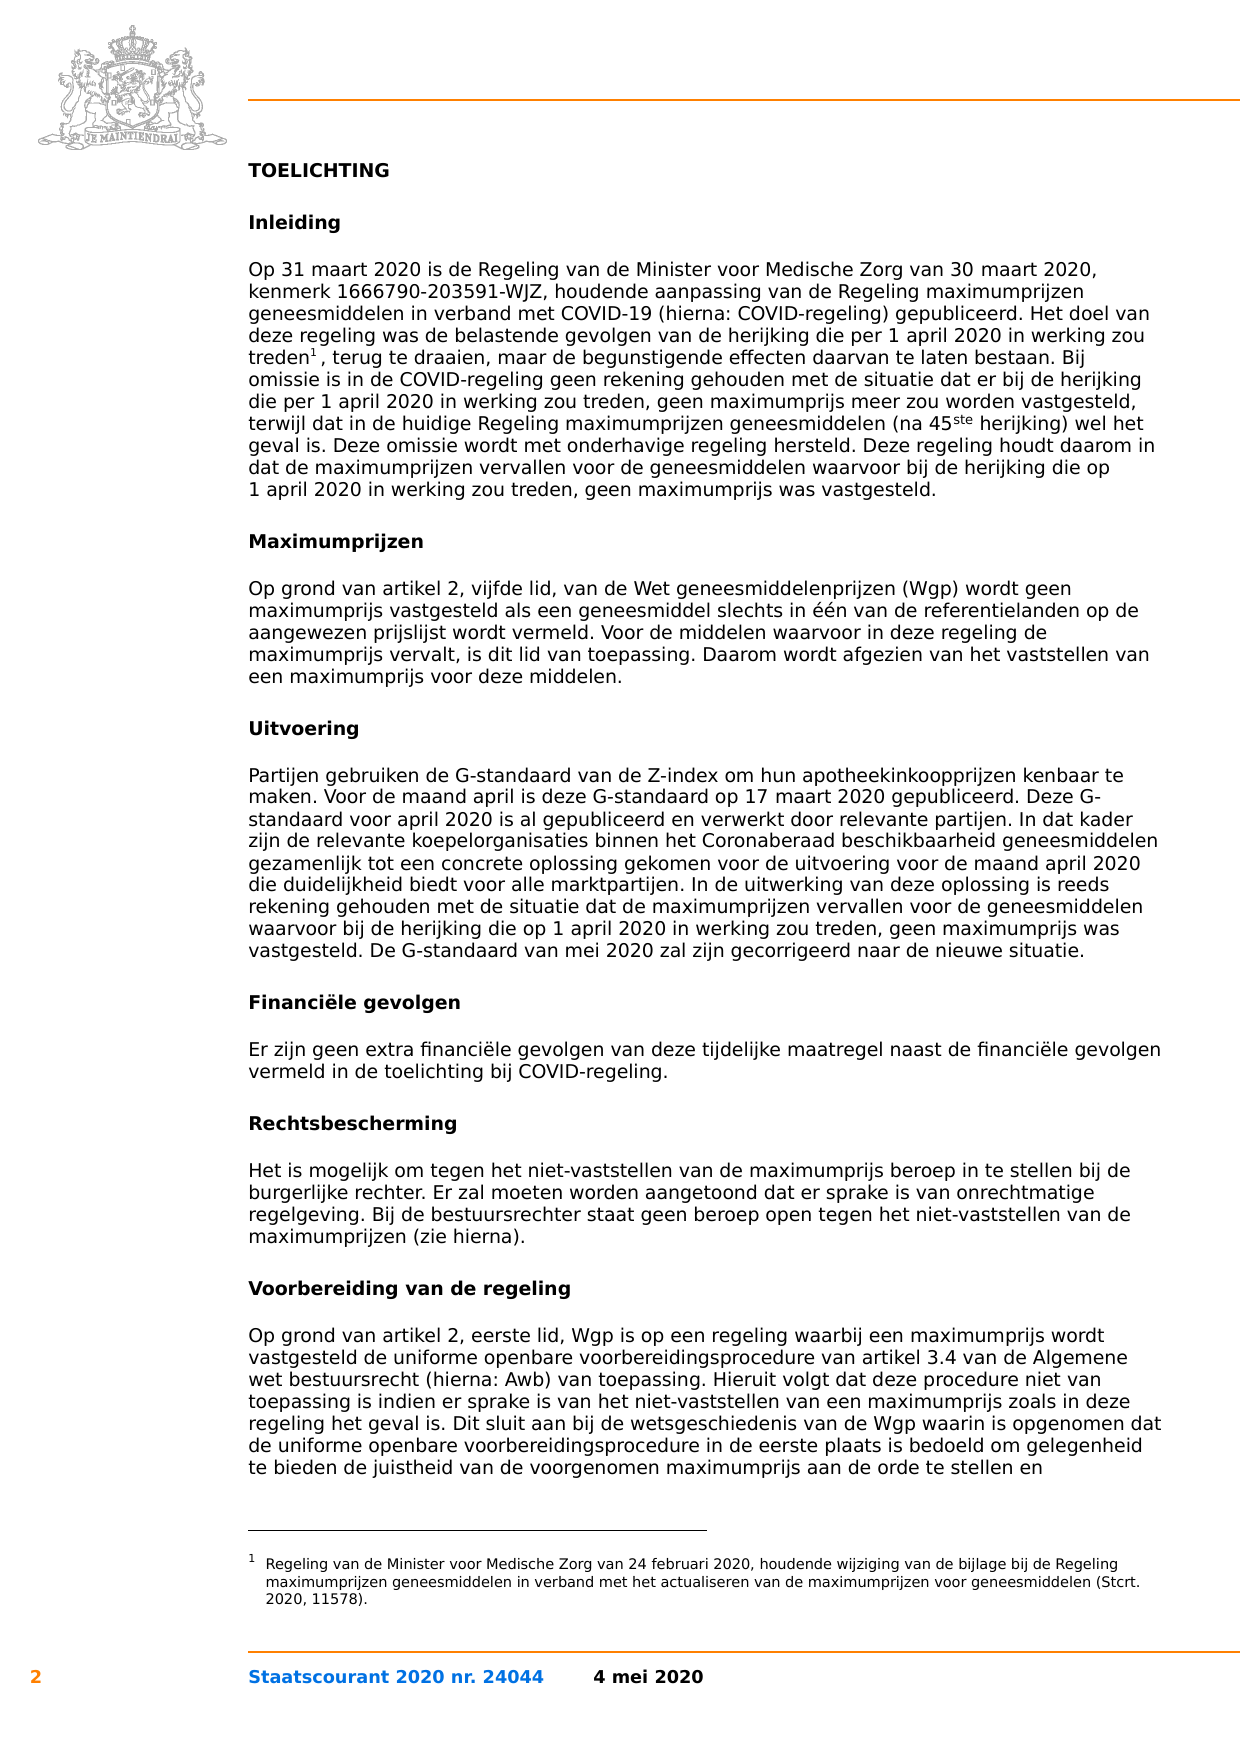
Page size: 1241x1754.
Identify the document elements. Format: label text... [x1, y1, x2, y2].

text Het is mogelijk om tegen het niet-vaststellen van de maximumprijs beroep in te stellen bij de burgerlijke rechter. Er zal moeten worden aangetoond dat er sprake is van onrechtmatige regelgeving. Bij de bestuursrechter staat geen beroep open tegen het niet-vaststellen van de maximumprijzen (zie hierna). [248, 1160, 1163, 1248]
subtitle Financiële gevolgen [248, 992, 1163, 1014]
subtitle Voorbereiding van de regeling [248, 1278, 1163, 1300]
subtitle Maximumprijzen [248, 531, 1163, 553]
text Er zijn geen extra financiële gevolgen van deze tijdelijke maatregel naast de financiële gevolgen vermeld in de toelichting bij COVID-regeling. [248, 1039, 1163, 1083]
text Op grond van artikel 2, eerste lid, Wgp is op een regeling waarbij een maximumprijs wordt vastgesteld de uniforme openbare voorbereidingsprocedure van artikel 3.4 van de Algemene wet bestuursrecht (hierna: Awb) van toepassing. Hieruit volgt dat deze procedure niet van toepassing is indien er sprake is van het niet-vaststellen van een maximumprijs zoals in deze regeling het geval is. Dit sluit aan bij de wetsgeschiedenis van de Wgp waarin is opgenomen dat de uniforme openbare voorbereidingsprocedure in de eerste plaats is bedoeld om gelegenheid te bieden de juistheid van de voorgenomen maximumprijs aan de orde te stellen en [248, 1325, 1163, 1479]
text Op 31 maart 2020 is de Regeling van de Minister voor Medische Zorg van 30 maart 2020, kenmerk 1666790-203591-WJZ, houdende aanpassing van de Regeling maximumprijzen geneesmiddelen in verband met COVID-19 (hierna: COVID-regeling) gepubliceerd. Het doel van deze regeling was de belastende gevolgen van de herijking die per 1 april 2020 in werking zou treden, terug te draaien, maar de begunstigende effecten daarvan te laten bestaan. Bij omissie is in de COVID-regeling geen rekening gehouden met de situatie dat er bij de herijking die per 1 april 2020 in werking zou treden, geen maximumprijs meer zou worden vastgesteld, terwijl dat in de huidige Regeling maximumprijzen geneesmiddelen (na 45ste herijking) wel het geval is. Deze omissie wordt met onderhavige regeling hersteld. Deze regeling houdt daarom in dat de maximumprijzen vervallen voor de geneesmiddelen waarvoor bij de herijking die op 1 april 2020 in werking zou treden, geen maximumprijs was vastgesteld. [248, 259, 1163, 501]
text Op grond van artikel 2, vijfde lid, van de Wet geneesmiddelenprijzen (Wgp) wordt geen maximumprijs vastgesteld als een geneesmiddel slechts in één van de referentielanden op de aangewezen prijslijst wordt vermeld. Voor de middelen waarvoor in deze regeling de maximumprijs vervalt, is dit lid van toepassing. Daarom wordt afgezien van het vaststellen van een maximumprijs voor deze middelen. [248, 578, 1163, 687]
subtitle Inleiding [248, 212, 1163, 234]
picture [38, 25, 227, 150]
text Partijen gebruiken de G-standaard van de Z-index om hun apotheekinkoopprijzen kenbaar te maken. Voor de maand april is deze G-standaard op 17 maart 2020 gepubliceerd. Deze G-standaard voor april 2020 is al gepubliceerd en verwerkt door relevante partijen. In dat kader zijn de relevante koepelorganisaties binnen het Coronaberaad beschikbaarheid geneesmiddelen gezamenlijk tot een concrete oplossing gekomen voor de uitvoering voor de maand april 2020 die duidelijkheid biedt voor alle marktpartijen. In de uitwerking van deze oplossing is reeds rekening gehouden met de situatie dat de maximumprijzen vervallen voor de geneesmiddelen waarvoor bij de herijking die op 1 april 2020 in werking zou treden, geen maximumprijs was vastgesteld. De G-standaard van mei 2020 zal zijn gecorrigeerd naar de nieuwe situatie. [248, 764, 1163, 962]
text Regeling van de Minister voor Medische Zorg van 24 februari 2020, houdende wijziging van de bijlage bij de Regeling maximumprijzen geneesmiddelen in verband met het actualiseren van de maximumprijzen voor geneesmiddelen (Stcrt. 2020, 11578). [248, 1552, 1163, 1608]
subtitle TOELICHTING [248, 160, 1163, 182]
subtitle Uitvoering [248, 717, 1163, 739]
subtitle Rechtsbescherming [248, 1113, 1163, 1135]
